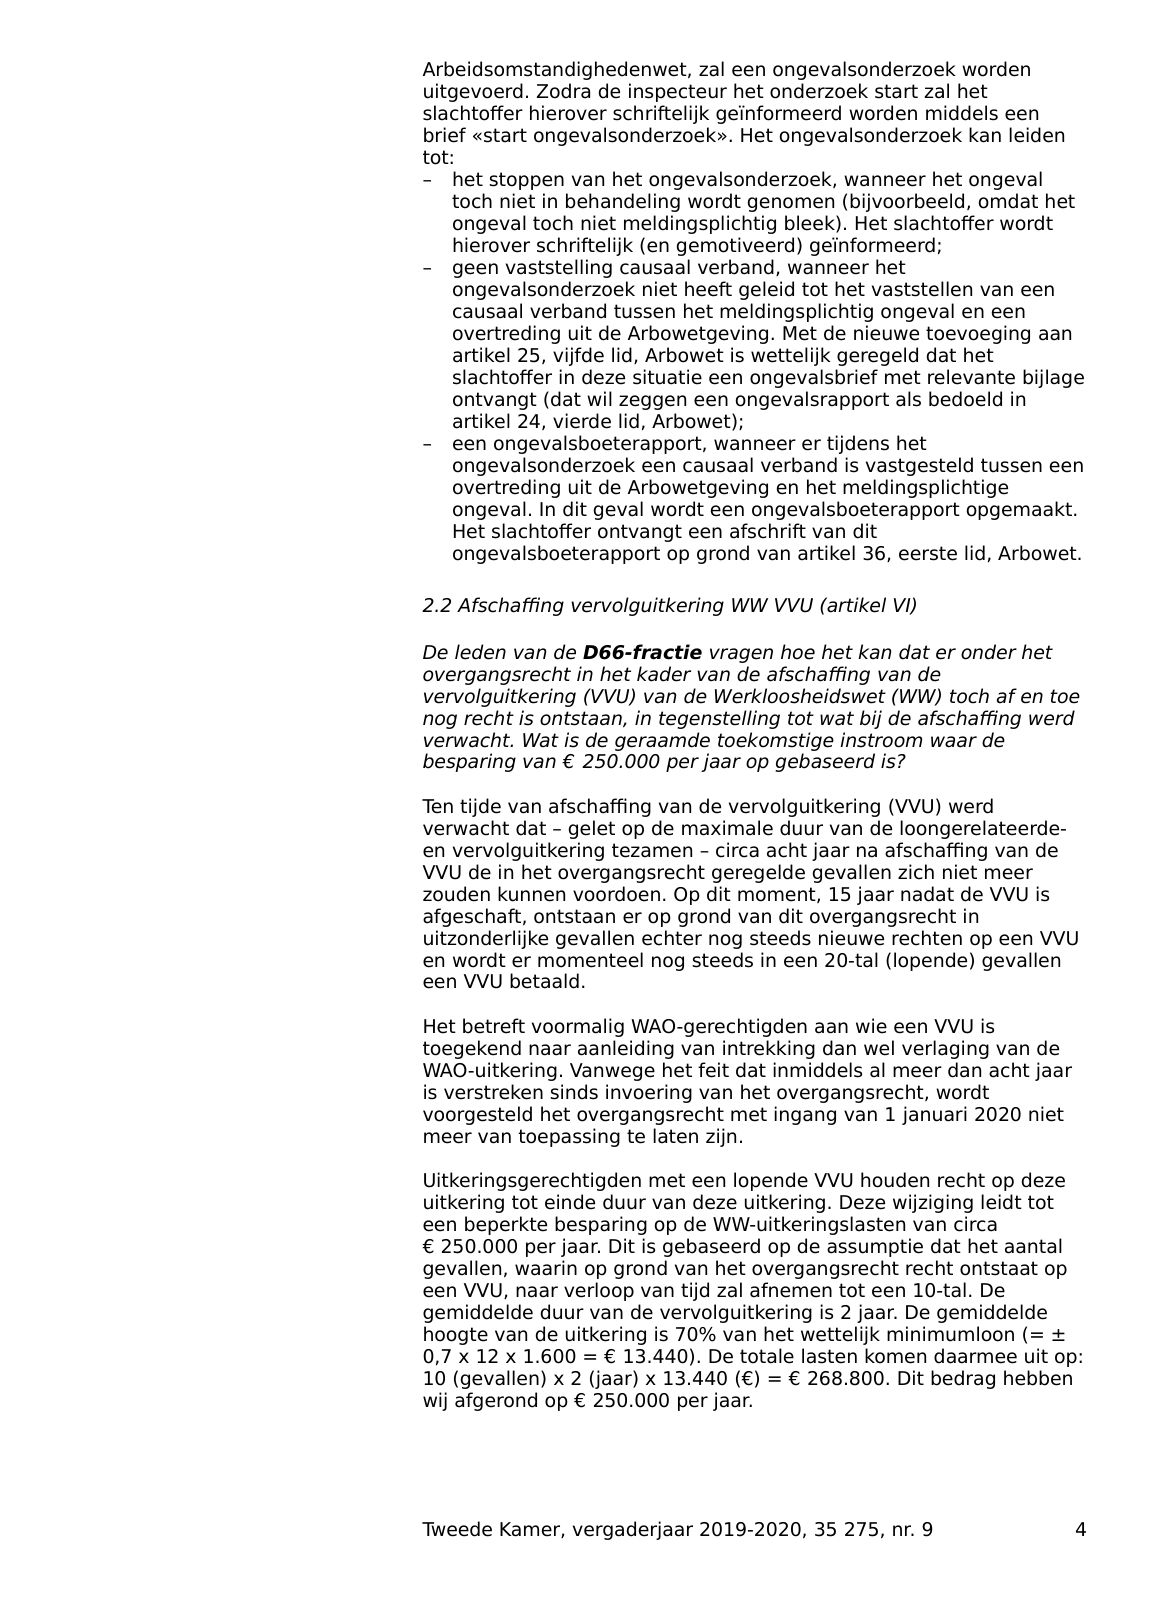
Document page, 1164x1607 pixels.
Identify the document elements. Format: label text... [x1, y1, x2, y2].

text Ten tijde van afschaffing van de vervolguitkering (VVU) werd verwacht dat – gelet op de maximale duur van de loongerelateerde- en vervolguitkering tezamen – circa acht jaar na afschaffing van de VVU de in het overgangsrecht geregelde gevallen zich niet meer zouden kunnen voordoen. Op dit moment, 15 jaar nadat de VVU is afgeschaft, ontstaan er op grond van dit overgangsrecht in uitzonderlijke gevallen echter nog steeds nieuwe rechten op een VVU en wordt er momenteel nog steeds in een 20-tal (lopende) gevallen een VVU betaald. [422, 796, 1087, 993]
text Arbeidsomstandighedenwet, zal een ongevalsonderzoek worden uitgevoerd. Zodra de inspecteur het onderzoek start zal het slachtoffer hierover schriftelijk geïnformeerd worden middels een brief «start ongevalsonderzoek». Het ongevalsonderzoek kan leiden tot: [422, 59, 1087, 169]
text Het betreft voormalig WAO-gerechtigden aan wie een VVU is toegekend naar aanleiding van intrekking dan wel verlaging van de WAO-uitkering. Vanwege het feit dat inmiddels al meer dan acht jaar is verstreken sinds invoering van het overgangsrecht, wordt voorgesteld het overgangsrecht met ingang van 1 januari 2020 niet meer van toepassing te laten zijn. [422, 1016, 1087, 1147]
text – het stoppen van het ongevalsonderzoek, wanneer het ongeval toch niet in behandeling wordt genomen (bijvoorbeeld, omdat het ongeval toch niet meldingsplichtig bleek). Het slachtoffer wordt hierover schriftelijk (en gemotiveerd) geïnformeerd; [422, 169, 1087, 257]
text – geen vaststelling causaal verband, wanneer het ongevalsonderzoek niet heeft geleid tot het vaststellen van een causaal verband tussen het meldingsplichtig ongeval en een overtreding uit de Arbowetgeving. Met de nieuwe toevoeging aan artikel 25, vijfde lid, Arbowet is wettelijk geregeld dat het slachtoffer in deze situatie een ongevalsbrief met relevante bijlage ontvangt (dat wil zeggen een ongevalsrapport als bedoeld in artikel 24, vierde lid, Arbowet); [422, 257, 1087, 433]
text Uitkeringsgerechtigden met een lopende VVU houden recht op deze uitkering tot einde duur van deze uitkering. Deze wijziging leidt tot een beperkte besparing op de WW-uitkeringslasten van circa € 250.000 per jaar. Dit is gebaseerd op de assumptie dat het aantal gevallen, waarin op grond van het overgangsrecht recht ontstaat op een VVU, naar verloop van tijd zal afnemen tot een 10-tal. De gemiddelde duur van de vervolguitkering is 2 jaar. De gemiddelde hoogte van de uitkering is 70% van het wettelijk minimumloon (= ± 0,7 x 12 x 1.600 = € 13.440). De totale lasten komen daarmee uit op: 10 (gevallen) x 2 (jaar) x 13.440 (€) = € 268.800. Dit bedrag hebben wij afgerond op € 250.000 per jaar. [422, 1170, 1087, 1411]
subtitle 2.2 Afschaffing vervolguitkering WW VVU (artikel VI) [422, 594, 1087, 617]
text – een ongevalsboeterapport, wanneer er tijdens het ongevalsonderzoek een causaal verband is vastgesteld tussen een overtreding uit de Arbowetgeving en het meldingsplichtige ongeval. In dit geval wordt een ongevalsboeterapport opgemaakt. Het slachtoffer ontvangt een afschrift van dit ongevalsboeterapport op grond van artikel 36, eerste lid, Arbowet. [422, 433, 1087, 564]
text De leden van de D66-fractie vragen hoe het kan dat er onder het overgangsrecht in het kader van de afschaffing van de vervolguitkering (VVU) van de Werkloosheidswet (WW) toch af en toe nog recht is ontstaan, in tegenstelling tot wat bij de afschaffing werd verwacht. Wat is de geraamde toekomstige instroom waar de besparing van € 250.000 per jaar op gebaseerd is? [422, 642, 1087, 773]
